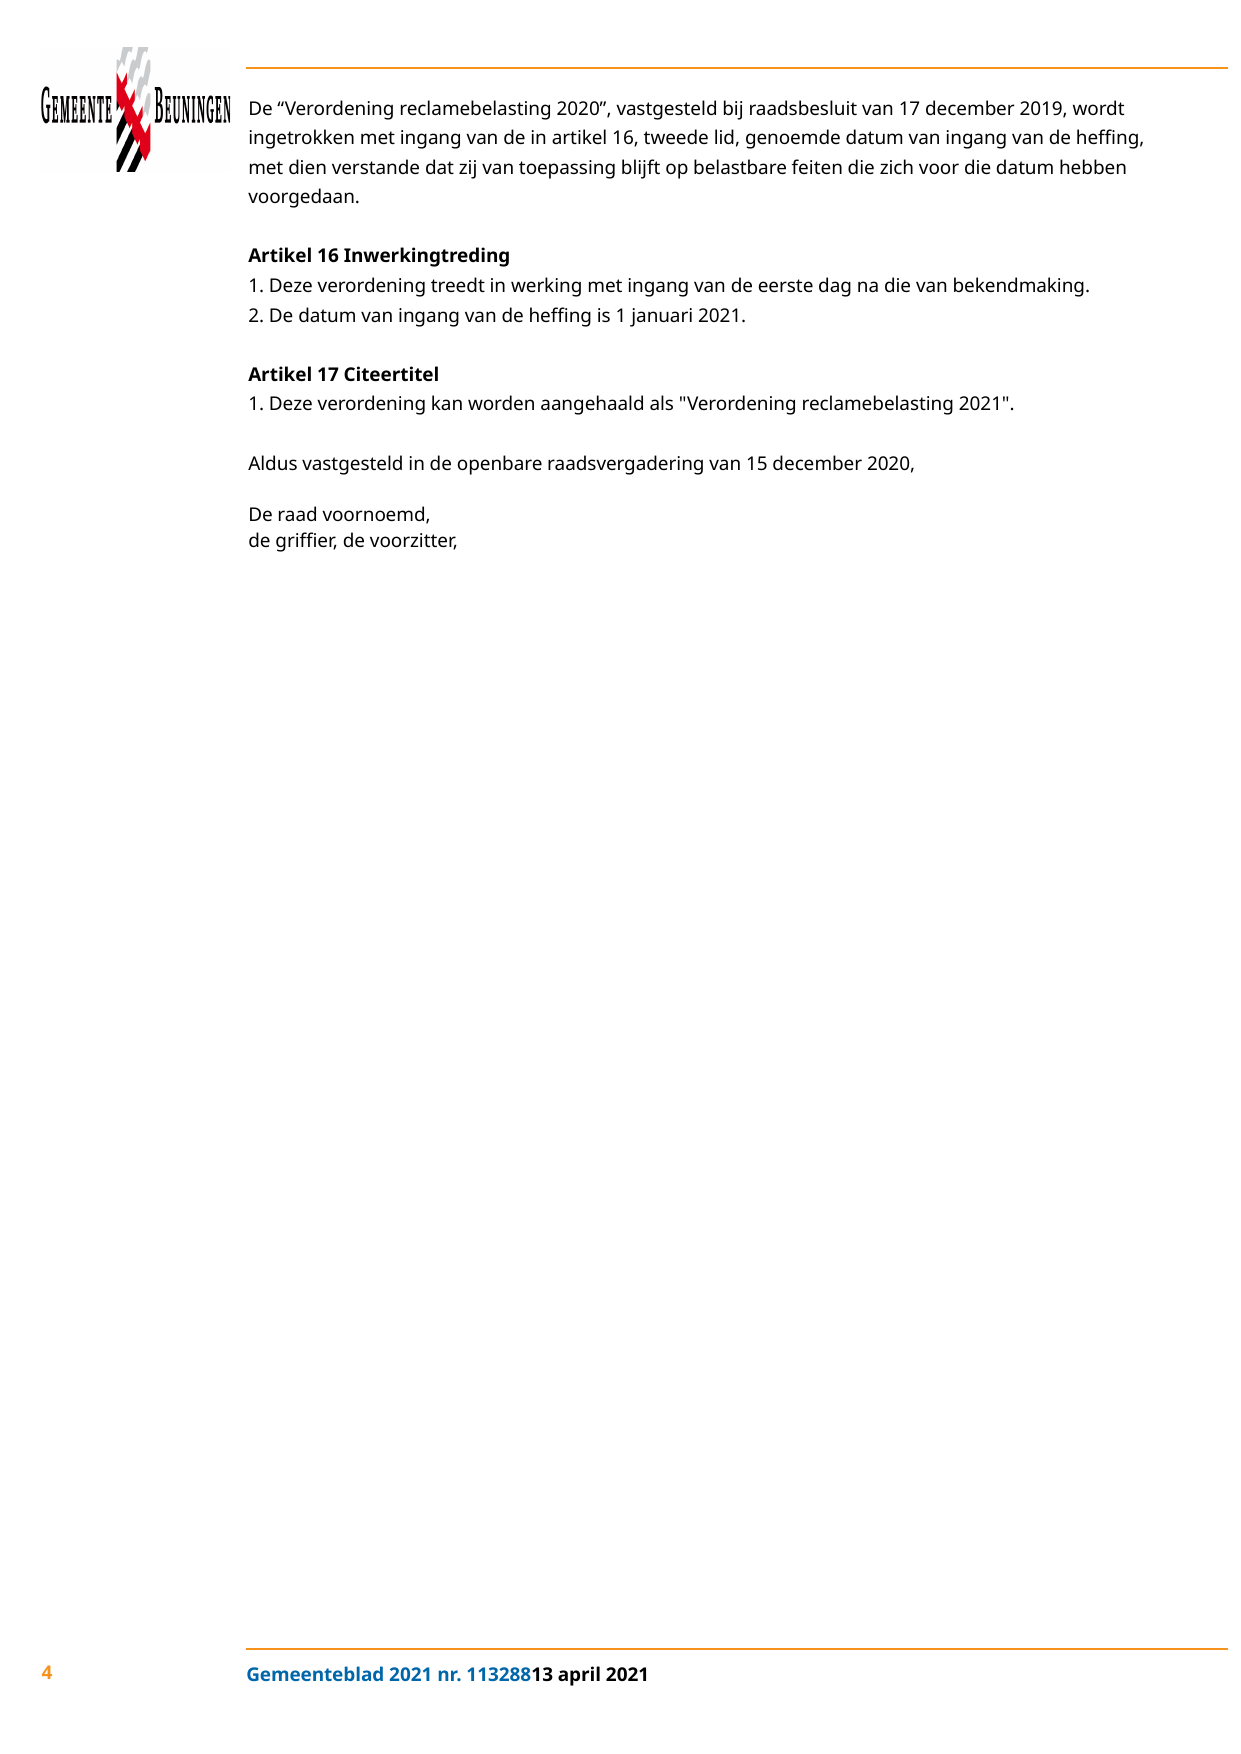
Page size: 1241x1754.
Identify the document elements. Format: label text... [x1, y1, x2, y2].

text Aldus vastgesteld in de openbare raadsvergadering van 15 december 2020, [248, 450, 1152, 476]
text 2. De datum van ingang van de heffing is 1 januari 2021. [248, 302, 1152, 328]
text Artikel 17 Citeertitel [248, 361, 1152, 387]
text 1. Deze verordening kan worden aangehaald als "Verordening reclamebelasting 2021". [248, 391, 1152, 416]
text Artikel 16 Inwerkingtreding [248, 243, 1152, 268]
text De “Verordening reclamebelasting 2020”, vastgesteld bij raadsbesluit van 17 december 2019, wordt ingetrokken met ingang van de in artikel 16, tweede lid, genoemde datum van ingang van de heffing, met dien verstande dat zij van toepassing blijft op belastbare feiten die zich voor die datum hebben voorgedaan. [248, 95, 1152, 209]
text de griffier, de voorzitter, [248, 527, 1152, 553]
text De raad voornoemd, [248, 501, 1152, 527]
text 1. Deze verordening treedt in werking met ingang van de eerste dag na die van bekendmaking. [248, 272, 1152, 298]
picture [41, 47, 231, 172]
